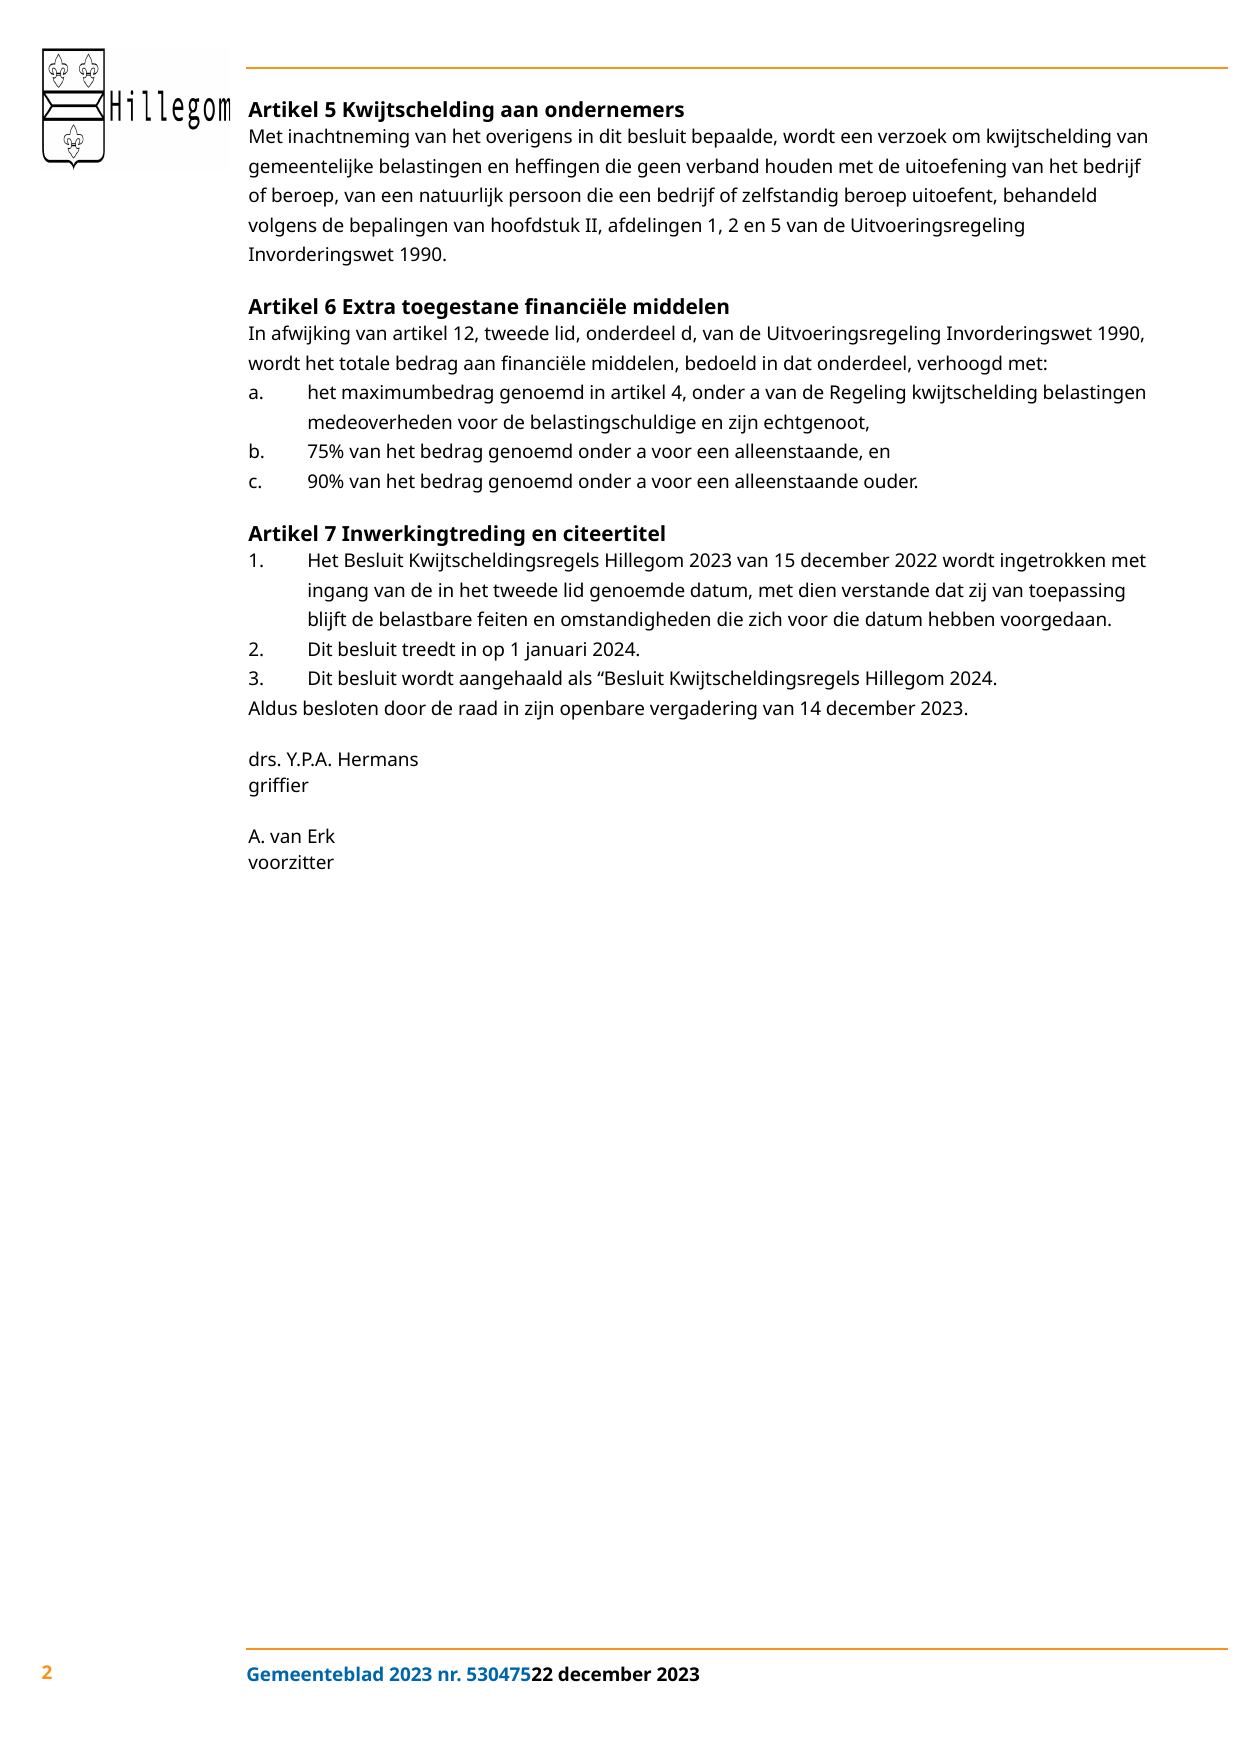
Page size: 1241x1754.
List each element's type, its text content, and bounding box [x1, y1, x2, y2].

text A. van Erk [248, 824, 1152, 849]
text voorzitter [248, 849, 1152, 875]
text Aldus besloten door de raad in zijn openbare vergadering van 14 december 2023. [248, 695, 1152, 721]
text griffier [248, 772, 1152, 798]
list Dit besluit treedt in op 1 januari 2024. [248, 636, 1152, 662]
list 90% van het bedrag genoemd onder a voor een alleenstaande ouder. [248, 468, 1152, 494]
text In afwijking van artikel 12, tweede lid, onderdeel d, van de Uitvoeringsregeling Invorderingswet 1990, wordt het totale bedrag aan financiële middelen, bedoeld in dat onderdeel, verhoogd met: [248, 320, 1152, 376]
text drs. Y.P.A. Hermans [248, 747, 1152, 772]
list Het Besluit Kwijtscheldingsregels Hillegom 2023 van 15 december 2022 wordt ingetrokken met ingang van de in het tweede lid genoemde datum, met dien verstande dat zij van toepassing blijft de belastbare feiten en omstandigheden die zich voor die datum hebben voorgedaan. [248, 547, 1152, 632]
picture [41, 47, 231, 172]
list Dit besluit wordt aangehaald als “Besluit Kwijtscheldingsregels Hillegom 2024. [248, 666, 1152, 691]
list 75% van het bedrag genoemd onder a voor een alleenstaande, en [248, 439, 1152, 464]
list het maximumbedrag genoemd in artikel 4, onder a van de Regeling kwijtschelding belastingen medeoverheden voor de belastingschuldige en zijn echtgenoot, [248, 379, 1152, 435]
text Artikel 6 Extra toegestane financiële middelen [248, 292, 1152, 320]
text Artikel 5 Kwijtschelding aan ondernemers [248, 95, 1152, 123]
text Met inachtneming van het overigens in dit besluit bepaalde, wordt een verzoek om kwijtschelding van gemeentelijke belastingen en heffingen die geen verband houden met de uitoefening van het bedrijf of beroep, van een natuurlijk persoon die een bedrijf of zelfstandig beroep uitoefent, behandeld volgens de bepalingen van hoofdstuk II, afdelingen 1, 2 en 5 van de Uitvoeringsregeling Invorderingswet 1990. [248, 123, 1152, 267]
text Artikel 7 Inwerkingtreding en citeertitel [248, 519, 1152, 547]
